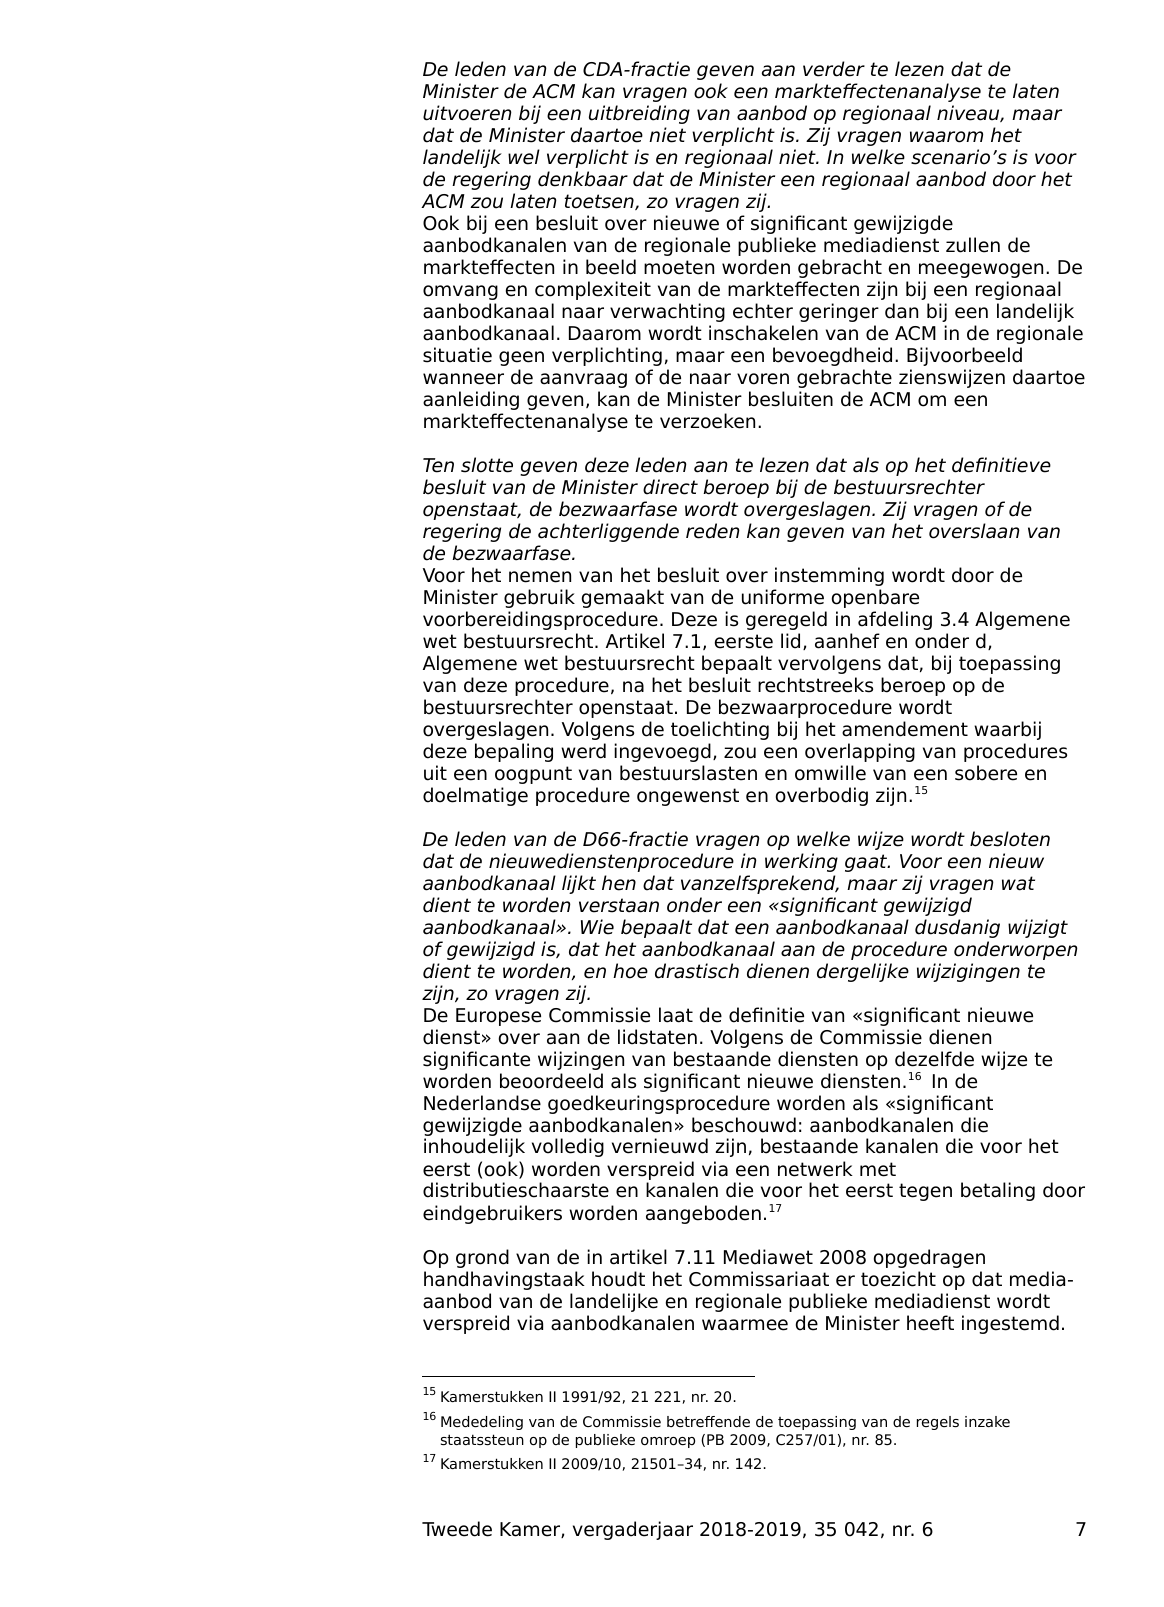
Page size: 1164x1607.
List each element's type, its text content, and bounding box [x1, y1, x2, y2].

text De leden van de CDA-fractie geven aan verder te lezen dat de Minister de ACM kan vragen ook een markteffectenanalyse te laten uitvoeren bij een uitbreiding van aanbod op regionaal niveau, maar dat de Minister daartoe niet verplicht is. Zij vragen waarom het landelijk wel verplicht is en regionaal niet. In welke scenario’s is voor de regering denkbaar dat de Minister een regionaal aanbod door het ACM zou laten toetsen, zo vragen zij. [422, 59, 1087, 213]
text Mededeling van de Commissie betreffende de toepassing van de regels inzake staatssteun op de publieke omroep (PB 2009, C257/01), nr. 85. [422, 1410, 1087, 1449]
text Kamerstukken II 2009/10, 21501–34, nr. 142. [422, 1452, 1087, 1474]
text Voor het nemen van het besluit over instemming wordt door de Minister gebruik gemaakt van de uniforme openbare voorbereidingsprocedure. Deze is geregeld in afdeling 3.4 Algemene wet bestuursrecht. Artikel 7.1, eerste lid, aanhef en onder d, Algemene wet bestuursrecht bepaalt vervolgens dat, bij toepassing van deze procedure, na het besluit rechtstreeks beroep op de bestuursrechter openstaat. De bezwaarprocedure wordt overgeslagen. Volgens de toelichting bij het amendement waarbij deze bepaling werd ingevoegd, zou een overlapping van procedures uit een oogpunt van bestuurslasten en omwille van een sobere en doelmatige procedure ongewenst en overbodig zijn. [422, 565, 1087, 807]
text Ook bij een besluit over nieuwe of significant gewijzigde aanbodkanalen van de regionale publieke mediadienst zullen de markteffecten in beeld moeten worden gebracht en meegewogen. De omvang en complexiteit van de markteffecten zijn bij een regionaal aanbodkanaal naar verwachting echter geringer dan bij een landelijk aanbodkanaal. Daarom wordt inschakelen van de ACM in de regionale situatie geen verplichting, maar een bevoegdheid. Bijvoorbeeld wanneer de aanvraag of de naar voren gebrachte zienswijzen daartoe aanleiding geven, kan de Minister besluiten de ACM om een markteffectenanalyse te verzoeken. [422, 213, 1087, 433]
text De leden van de D66-fractie vragen op welke wijze wordt besloten dat de nieuwedienstenprocedure in werking gaat. Voor een nieuw aanbodkanaal lijkt hen dat vanzelfsprekend, maar zij vragen wat dient te worden verstaan onder een «significant gewijzigd aanbodkanaal». Wie bepaalt dat een aanbodkanaal dusdanig wijzigt of gewijzigd is, dat het aanbodkanaal aan de procedure onderworpen dient te worden, en hoe drastisch dienen dergelijke wijzigingen te zijn, zo vragen zij. [422, 829, 1087, 1004]
text Kamerstukken II 1991/92, 21 221, nr. 20. [422, 1385, 1087, 1407]
text Ten slotte geven deze leden aan te lezen dat als op het definitieve besluit van de Minister direct beroep bij de bestuursrechter openstaat, de bezwaarfase wordt overgeslagen. Zij vragen of de regering de achterliggende reden kan geven van het overslaan van de bezwaarfase. [422, 455, 1087, 565]
text Op grond van de in artikel 7.11 Mediawet 2008 opgedragen handhavingstaak houdt het Commissariaat er toezicht op dat media-aanbod van de landelijke en regionale publieke mediadienst wordt verspreid via aanbodkanalen waarmee de Minister heeft ingestemd. [422, 1247, 1087, 1334]
text De Europese Commissie laat de definitie van «significant nieuwe dienst» over aan de lidstaten. Volgens de Commissie dienen significante wijzingen van bestaande diensten op dezelfde wijze te worden beoordeeld als significant nieuwe diensten. In de Nederlandse goedkeuringsprocedure worden als «significant gewijzigde aanbodkanalen» beschouwd: aanbodkanalen die inhoudelijk volledig vernieuwd zijn, bestaande kanalen die voor het eerst (ook) worden verspreid via een netwerk met distributieschaarste en kanalen die voor het eerst tegen betaling door eindgebruikers worden aangeboden. [422, 1004, 1087, 1224]
